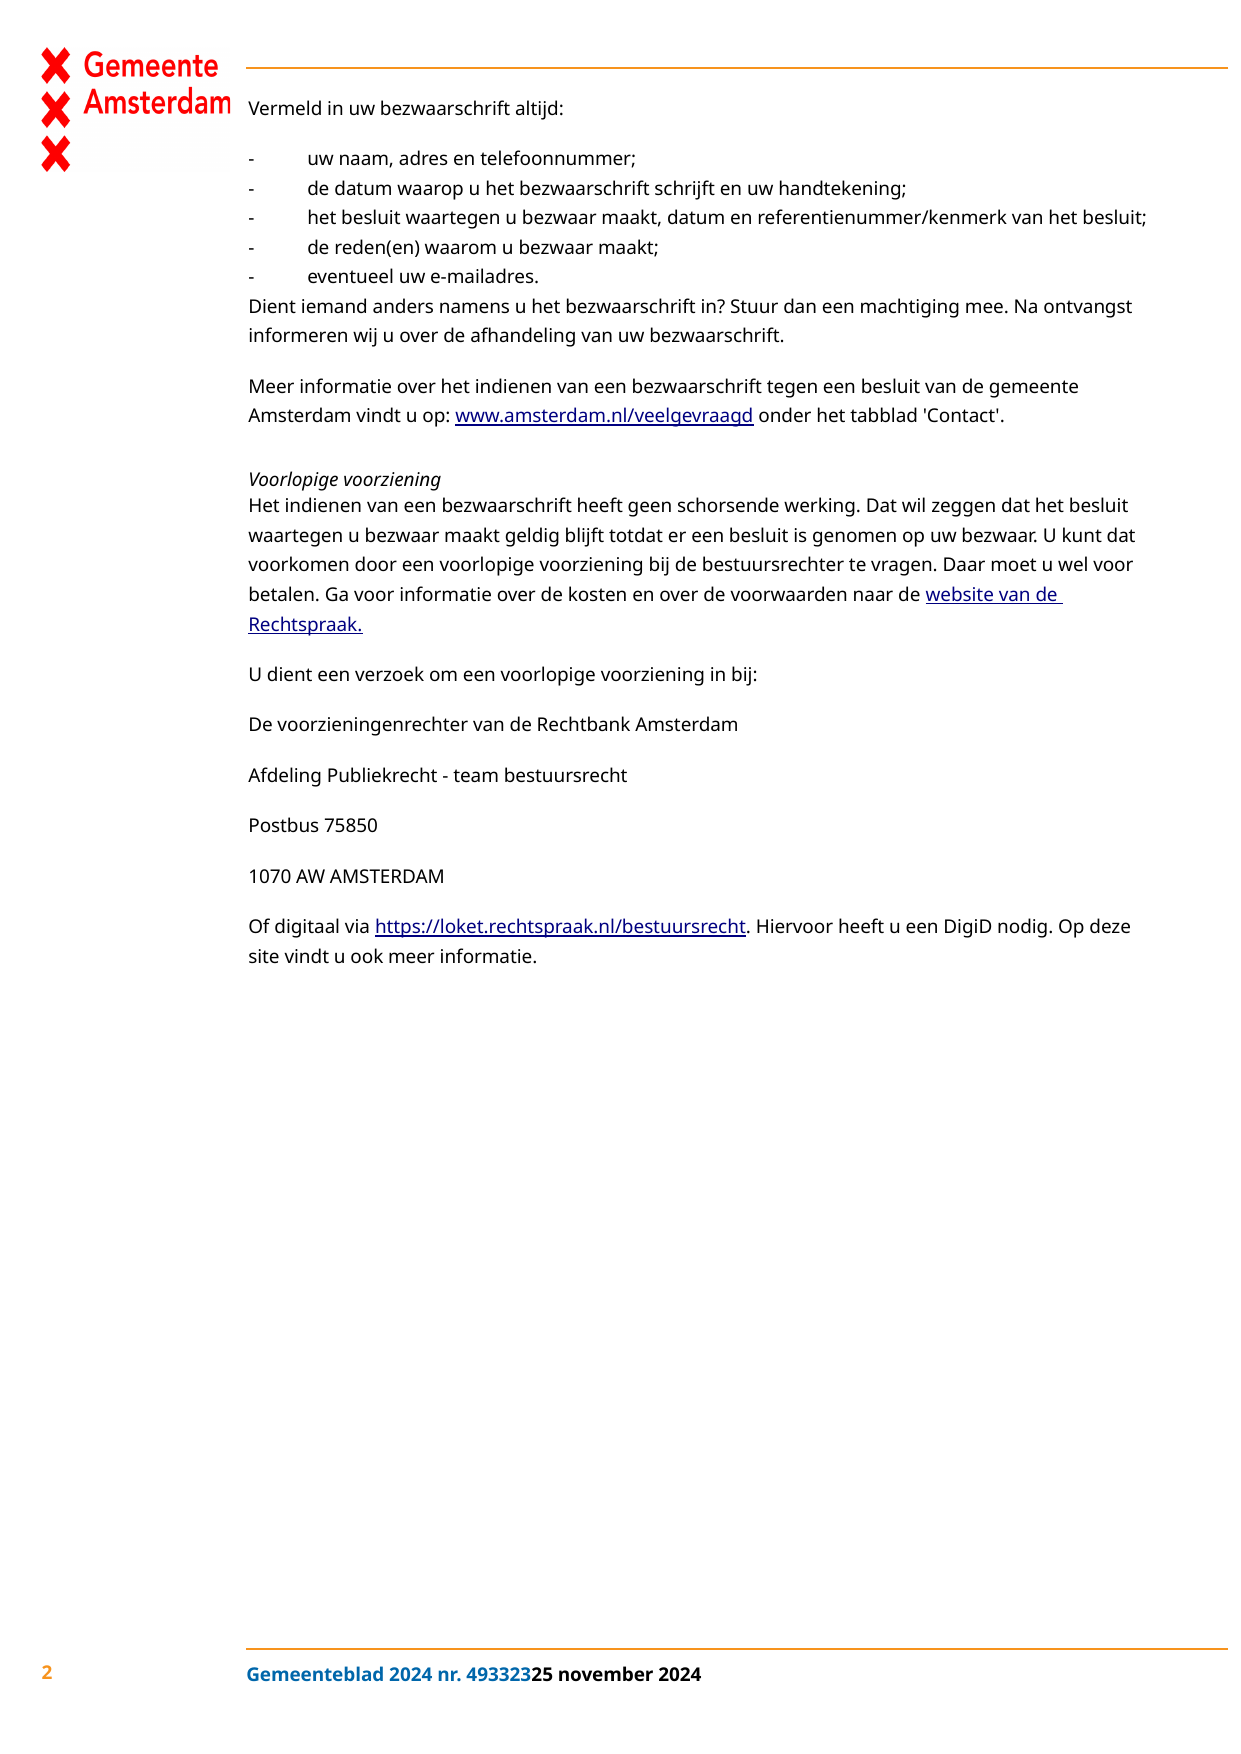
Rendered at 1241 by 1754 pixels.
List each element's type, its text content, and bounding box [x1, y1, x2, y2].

text De voorzieningenrechter van de Rechtbank Amsterdam [248, 712, 1152, 737]
list uw naam, adres en telefoonnummer; [248, 145, 1152, 171]
list de reden(en) waarom u bezwaar maakt; [248, 234, 1152, 260]
text Vermeld in uw bezwaarschrift altijd: [248, 95, 1152, 121]
text 1070 AW AMSTERDAM [248, 863, 1152, 888]
text Meer informatie over het indienen van een bezwaarschrift tegen een besluit van de gemeente Amsterdam vindt u op: www.amsterdam.nl/veelgevraagd onder het tabblad 'Contact'. [248, 373, 1152, 428]
text Voorlopige voorziening [248, 467, 1152, 492]
text Afdeling Publiekrecht - team bestuursrecht [248, 762, 1152, 788]
text U dient een verzoek om een voorlopige voorziening in bij: [248, 661, 1152, 687]
text Dient iemand anders namens u het bezwaarschrift in? Stuur dan een machtiging mee. Na ontvangst informeren wij u over de afhandeling van uw bezwaarschrift. [248, 293, 1152, 348]
list eventueel uw e-mailadres. [248, 263, 1152, 289]
picture [41, 47, 231, 172]
text Postbus 75850 [248, 812, 1152, 838]
text Het indienen van een bezwaarschrift heeft geen schorsende werking. Dat wil zeggen dat het besluit waartegen u bezwaar maakt geldig blijft totdat er een besluit is genomen op uw bezwaar. U kunt dat voorkomen door een voorlopige voorziening bij de bestuursrechter te vragen. Daar moet u wel voor betalen. Ga voor informatie over de kosten en over de voorwaarden naar de website van de Rechtspraak. [248, 492, 1152, 636]
text Of digitaal via https://loket.rechtspraak.nl/bestuursrecht. Hiervoor heeft u een DigiD nodig. Op deze site vindt u ook meer informatie. [248, 913, 1152, 968]
list het besluit waartegen u bezwaar maakt, datum en referentienummer/kenmerk van het besluit; [248, 204, 1152, 230]
list de datum waarop u het bezwaarschrift schrijft en uw handtekening; [248, 175, 1152, 201]
